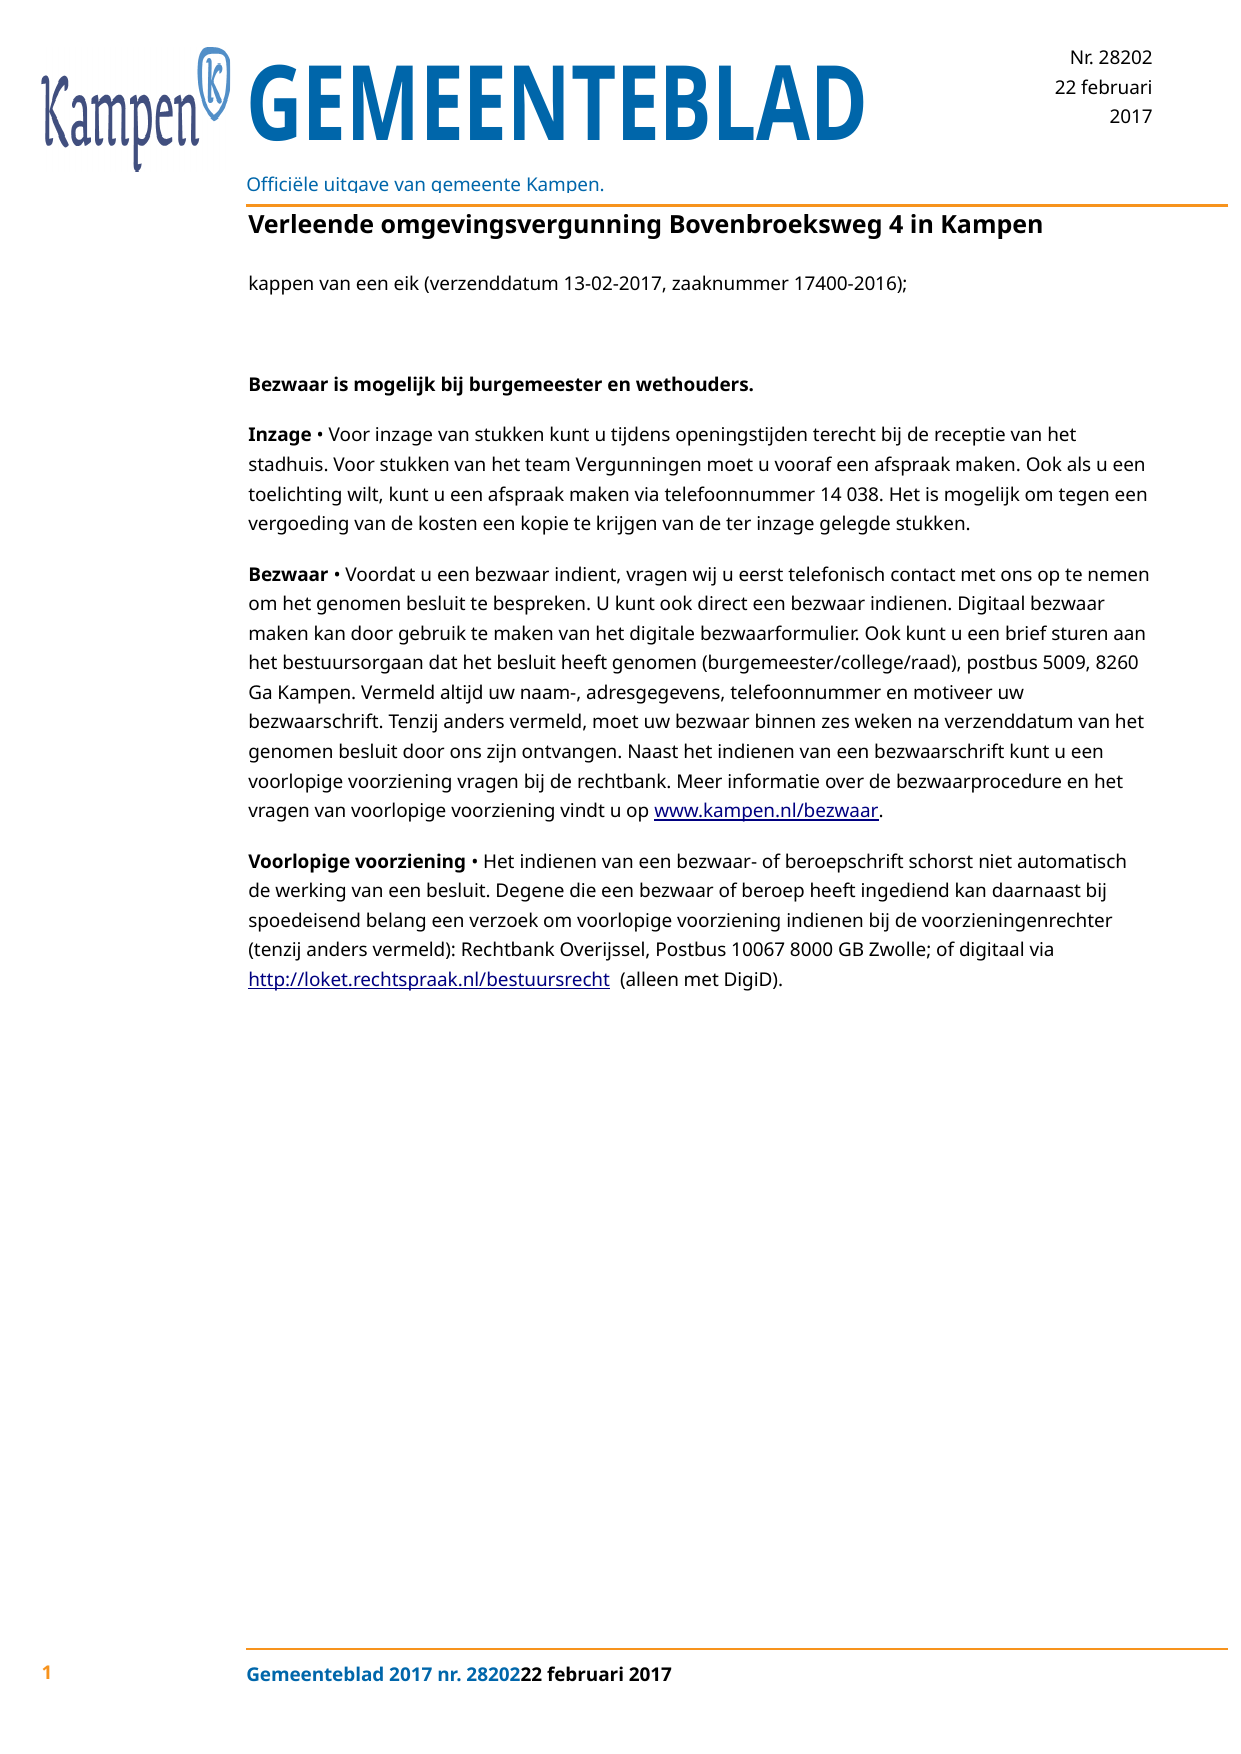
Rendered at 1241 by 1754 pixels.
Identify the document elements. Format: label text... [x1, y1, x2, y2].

text Verleende omgevingsvergunning Bovenbroeksweg 4 in Kampen [248, 207, 1152, 241]
picture [41, 47, 231, 172]
text Inzage • Voor inzage van stukken kunt u tijdens openingstijden terecht bij de receptie van het stadhuis. Voor stukken van het team Vergunningen moet u vooraf een afspraak maken. Ook als u een toelichting wilt, kunt u een afspraak maken via telefoonnummer 14 038. Het is mogelijk om tegen een vergoeding van de kosten een kopie te krijgen van de ter inzage gelegde stukken. [248, 422, 1152, 536]
text Bezwaar is mogelijk bij burgemeester en wethouders. [248, 371, 1152, 397]
text Voorlopige voorziening • Het indienen van een bezwaar- of beroepschrift schorst niet automatisch de werking van een besluit. Degene die een bezwaar of beroep heeft ingediend kan daarnaast bij spoedeisend belang een verzoek om voorlopige voorziening indienen bij de voorzieningenrechter (tenzij anders vermeld): Rechtbank Overijssel, Postbus 10067 8000 GB Zwolle; of digitaal via http://loket.rechtspraak.nl/bestuursrecht (alleen met DigiD). [248, 848, 1152, 992]
text kappen van een eik (verzenddatum 13-02-2017, zaaknummer 17400-2016); [248, 270, 1152, 296]
text Bezwaar • Voordat u een bezwaar indient, vragen wij u eerst telefonisch contact met ons op te nemen om het genomen besluit te bespreken. U kunt ook direct een bezwaar indienen. Digitaal bezwaar maken kan door gebruik te maken van het digitale bezwaarformulier. Ook kunt u een brief sturen aan het bestuursorgaan dat het besluit heeft genomen (burgemeester/college/raad), postbus 5009, 8260 Ga Kampen. Vermeld altijd uw naam-, adresgegevens, telefoonnummer en motiveer uw bezwaarschrift. Tenzij anders vermeld, moet uw bezwaar binnen zes weken na verzenddatum van het genomen besluit door ons zijn ontvangen. Naast het indienen van een bezwaarschrift kunt u een voorlopige voorziening vragen bij de rechtbank. Meer informatie over de bezwaarprocedure en het vragen van voorlopige voorziening vindt u op www.kampen.nl/bezwaar. [248, 561, 1152, 823]
